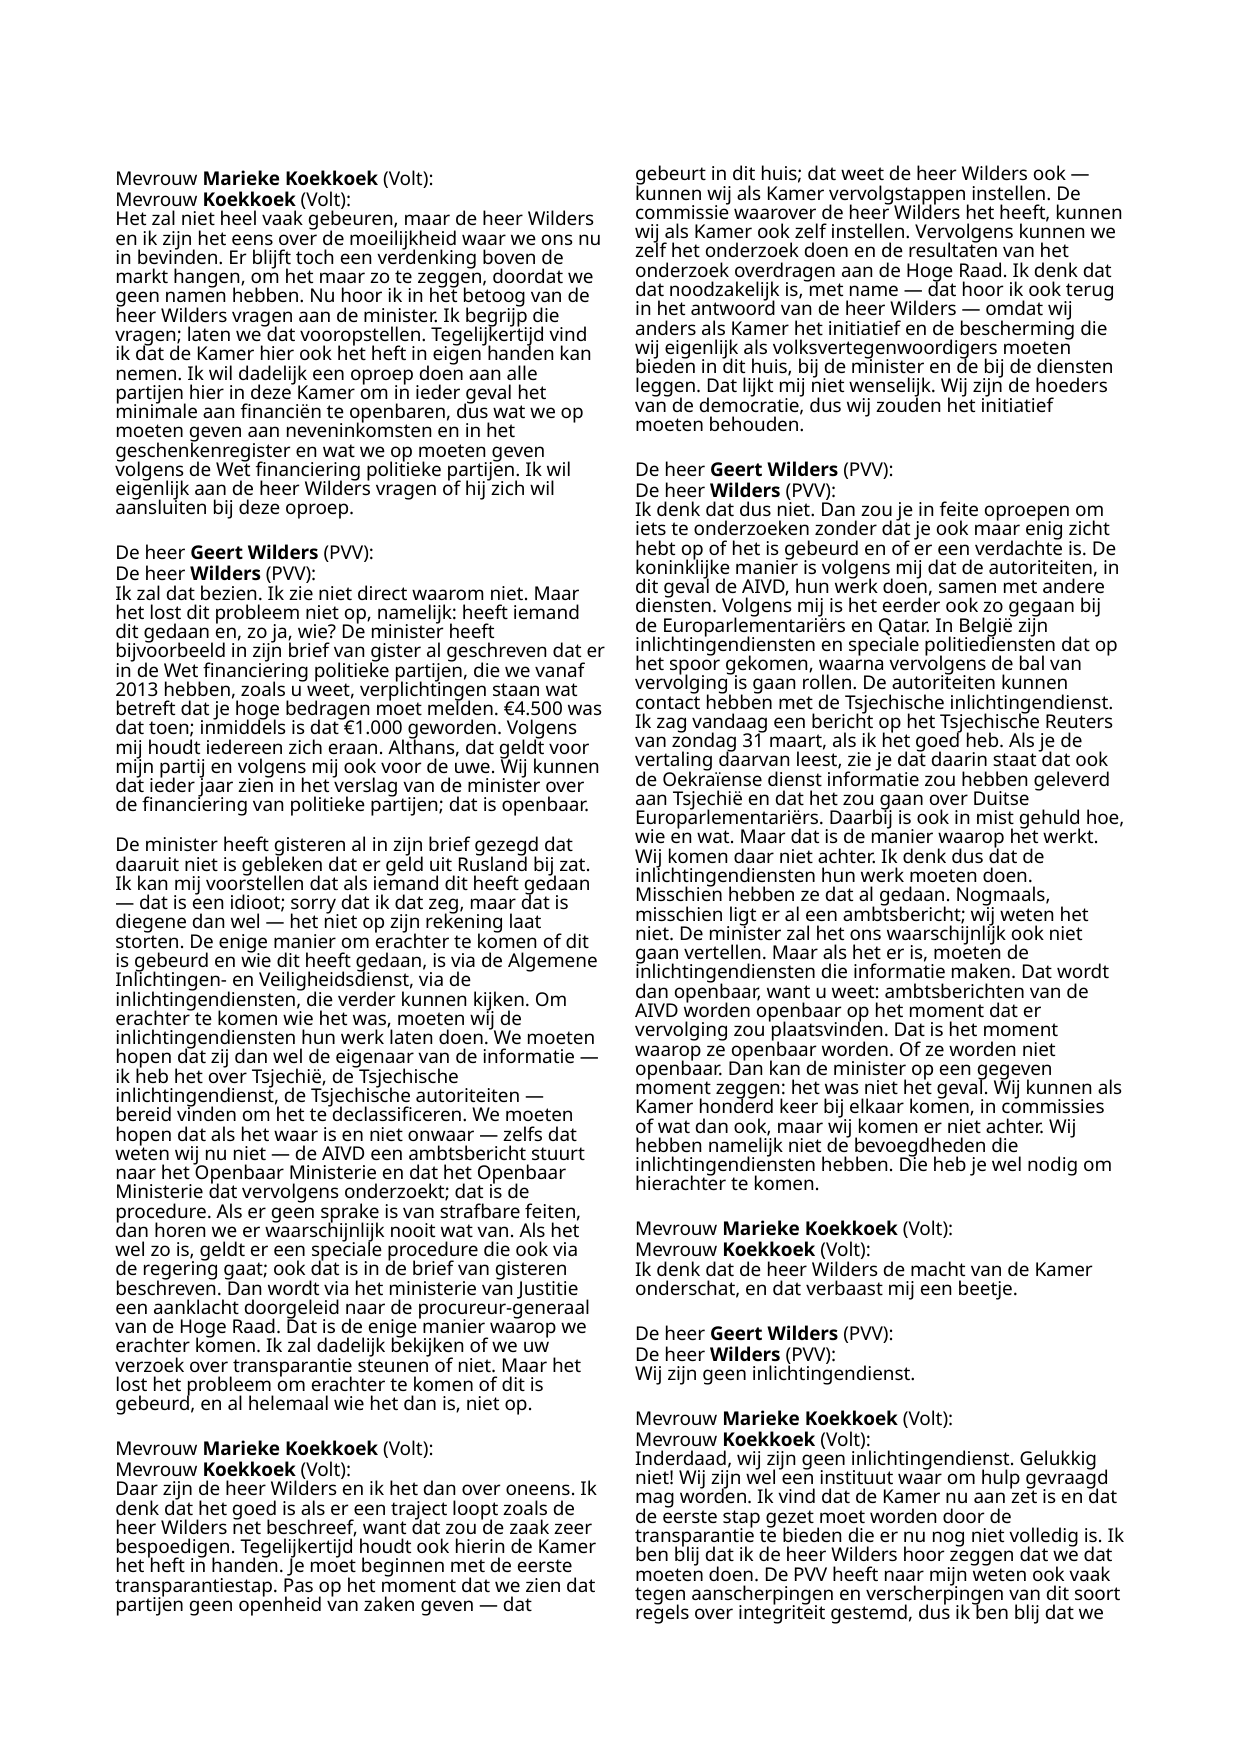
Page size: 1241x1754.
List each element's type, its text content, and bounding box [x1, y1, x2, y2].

text Ik denk dat de heer Wilders de macht van de Kamer onderschat, en dat verbaast mij een beetje. [635, 1261, 1125, 1299]
text Daar zijn de heer Wilders en ik het dan over oneens. Ik denk dat het goed is als er een traject loopt zoals de heer Wilders net beschreef, want dat zou de zaak zeer bespoedigen. Tegelijkertijd houdt ook hierin de Kamer het heft in handen. Je moet beginnen met de eerste transparantiestap. Pas op het moment dat we zien dat partijen geen openheid van zaken geven — dat [115, 1480, 605, 1615]
text Mevrouw Marieke Koekkoek (Volt): [635, 1216, 1125, 1241]
text Mevrouw Koekkoek (Volt): [115, 1461, 605, 1480]
text Het zal niet heel vaak gebeuren, maar de heer Wilders en ik zijn het eens over de moeilijkheid waar we ons nu in bevinden. Er blijft toch een verdenking boven de markt hangen, om het maar zo te zeggen, doordat we geen namen hebben. Nu hoor ik in het betoog van de heer Wilders vragen aan de minister. Ik begrijp die vragen; laten we dat vooropstellen. Tegelijkertijd vind ik dat de Kamer hier ook het heft in eigen handen kan nemen. Ik wil dadelijk een oproep doen aan alle partijen hier in deze Kamer om in ieder geval het minimale aan financiën te openbaren, dus wat we op moeten geven aan neveninkomsten en in het geschenkenregister en wat we op moeten geven volgens de Wet financiering politieke partijen. Ik wil eigenlijk aan de heer Wilders vragen of hij zich wil aansluiten bij deze oproep. [115, 210, 605, 519]
text Mevrouw Marieke Koekkoek (Volt): [115, 1435, 605, 1461]
text De heer Geert Wilders (PVV): [635, 456, 1125, 482]
text Inderdaad, wij zijn geen inlichtingendienst. Gelukkig niet! Wij zijn wel een instituut waar om hulp gevraagd mag worden. Ik vind dat de Kamer nu aan zet is en dat de eerste stap gezet moet worden door de transparantie te bieden die er nu nog niet volledig is. Ik ben blij dat ik de heer Wilders hoor zeggen dat we dat moeten doen. De PVV heeft naar mijn weten ook vaak tegen aanscherpingen en verscherpingen van dit soort regels over integriteit gestemd, dus ik ben blij dat we [635, 1450, 1125, 1623]
text Mevrouw Marieke Koekkoek (Volt): [115, 165, 605, 191]
text Ik zal dat bezien. Ik zie niet direct waarom niet. Maar het lost dit probleem niet op, namelijk: heeft iemand dit gedaan en, zo ja, wie? De minister heeft bijvoorbeeld in zijn brief van gister al geschreven dat er in de Wet financiering politieke partijen, die we vanaf 2013 hebben, zoals u weet, verplichtingen staan wat betreft dat je hoge bedragen moet melden. €4.500 was dat toen; inmiddels is dat €1.000 geworden. Volgens mij houdt iedereen zich eraan. Althans, dat geldt voor mijn partij en volgens mij ook voor de uwe. Wij kunnen dat ieder jaar zien in het verslag van de minister over de financiering van politieke partijen; dat is openbaar. [115, 584, 605, 816]
text De heer Wilders (PVV): [635, 1346, 1125, 1365]
text De heer Geert Wilders (PVV): [635, 1320, 1125, 1346]
text Wij zijn geen inlichtingendienst. [635, 1365, 1125, 1384]
text Mevrouw Koekkoek (Volt): [635, 1431, 1125, 1450]
text De heer Wilders (PVV): [115, 565, 605, 584]
text Mevrouw Koekkoek (Volt): [115, 191, 605, 210]
text Mevrouw Koekkoek (Volt): [635, 1241, 1125, 1261]
text De heer Wilders (PVV): [635, 482, 1125, 501]
text Mevrouw Marieke Koekkoek (Volt): [635, 1405, 1125, 1431]
text gebeurt in dit huis; dat weet de heer Wilders ook — kunnen wij als Kamer vervolgstappen instellen. De commissie waarover de heer Wilders het heeft, kunnen wij als Kamer ook zelf instellen. Vervolgens kunnen we zelf het onderzoek doen en de resultaten van het onderzoek overdragen aan de Hoge Raad. Ik denk dat dat noodzakelijk is, met name — dat hoor ik ook terug in het antwoord van de heer Wilders — omdat wij anders als Kamer het initiatief en de bescherming die wij eigenlijk als volksvertegenwoordigers moeten bieden in dit huis, bij de minister en de bij de diensten leggen. Dat lijkt mij niet wenselijk. Wij zijn de hoeders van de democratie, dus wij zouden het initiatief moeten behouden. [635, 165, 1125, 435]
text De heer Geert Wilders (PVV): [115, 539, 605, 565]
text De minister heeft gisteren al in zijn brief gezegd dat daaruit niet is gebleken dat er geld uit Rusland bij zat. Ik kan mij voorstellen dat als iemand dit heeft gedaan — dat is een idioot; sorry dat ik dat zeg, maar dat is diegene dan wel — het niet op zijn rekening laat storten. De enige manier om erachter te komen of dit is gebeurd en wie dit heeft gedaan, is via de Algemene Inlichtingen- en Veiligheidsdienst, via de inlichtingendiensten, die verder kunnen kijken. Om erachter te komen wie het was, moeten wij de inlichtingendiensten hun werk laten doen. We moeten hopen dat zij dan wel de eigenaar van de informatie — ik heb het over Tsjechië, de Tsjechische inlichtingendienst, de Tsjechische autoriteiten — bereid vinden om het te declassificeren. We moeten hopen dat als het waar is en niet onwaar — zelfs dat weten wij nu niet — de AIVD een ambtsbericht stuurt naar het Openbaar Ministerie en dat het Openbaar Ministerie dat vervolgens onderzoekt; dat is de procedure. Als er geen sprake is van strafbare feiten, dan horen we er waarschijnlijk nooit wat van. Als het wel zo is, geldt er een speciale procedure die ook via de regering gaat; ook dat is in de brief van gisteren beschreven. Dan wordt via het ministerie van Justitie een aanklacht doorgeleid naar de procureur-generaal van de Hoge Raad. Dat is de enige manier waarop we erachter komen. Ik zal dadelijk bekijken of we uw verzoek over transparantie steunen of niet. Maar het lost het probleem om erachter te komen of dit is gebeurd, en al helemaal wie het dan is, niet op. [115, 836, 605, 1414]
text Ik denk dat dus niet. Dan zou je in feite oproepen om iets te onderzoeken zonder dat je ook maar enig zicht hebt op of het is gebeurd en of er een verdachte is. De koninklijke manier is volgens mij dat de autoriteiten, in dit geval de AIVD, hun werk doen, samen met andere diensten. Volgens mij is het eerder ook zo gegaan bij de Europarlementariërs en Qatar. In België zijn inlichtingendiensten en speciale politiediensten dat op het spoor gekomen, waarna vervolgens de bal van vervolging is gaan rollen. De autoriteiten kunnen contact hebben met de Tsjechische inlichtingendienst. Ik zag vandaag een bericht op het Tsjechische Reuters van zondag 31 maart, als ik het goed heb. Als je de vertaling daarvan leest, zie je dat daarin staat dat ook de Oekraïense dienst informatie zou hebben geleverd aan Tsjechië en dat het zou gaan over Duitse Europarlementariërs. Daarbij is ook in mist gehuld hoe, wie en wat. Maar dat is de manier waarop het werkt. Wij komen daar niet achter. Ik denk dus dat de inlichtingendiensten hun werk moeten doen. Misschien hebben ze dat al gedaan. Nogmaals, misschien ligt er al een ambtsbericht; wij weten het niet. De minister zal het ons waarschijnlijk ook niet gaan vertellen. Maar als het er is, moeten de inlichtingendiensten die informatie maken. Dat wordt dan openbaar, want u weet: ambtsberichten van de AIVD worden openbaar op het moment dat er vervolging zou plaatsvinden. Dat is het moment waarop ze openbaar worden. Of ze worden niet openbaar. Dan kan de minister op een gegeven moment zeggen: het was niet het geval. Wij kunnen als Kamer honderd keer bij elkaar komen, in commissies of wat dan ook, maar wij komen er niet achter. Wij hebben namelijk niet de bevoegdheden die inlichtingendiensten hebben. Die heb je wel nodig om hierachter te komen. [635, 501, 1125, 1195]
